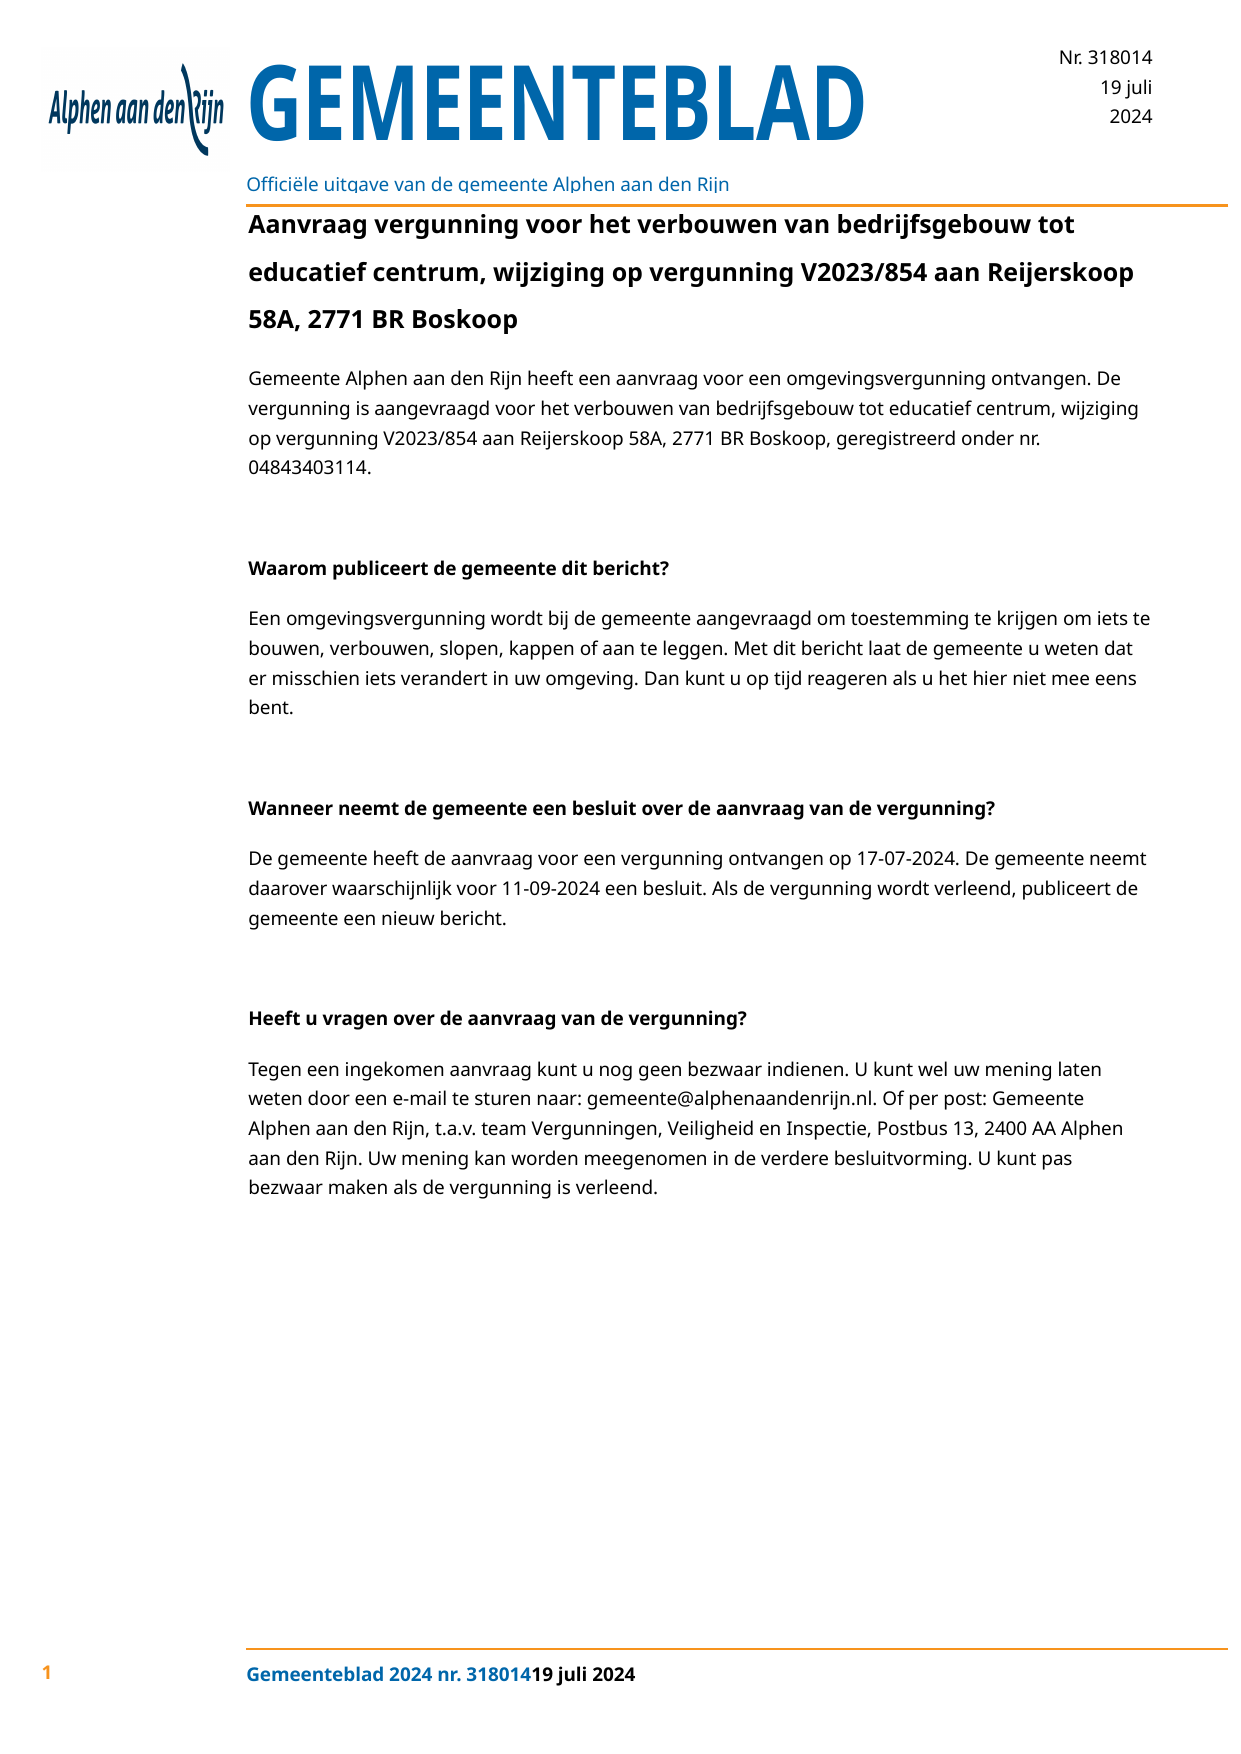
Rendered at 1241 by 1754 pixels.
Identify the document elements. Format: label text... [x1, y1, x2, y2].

text Tegen een ingekomen aanvraag kunt u nog geen bezwaar indienen. U kunt wel uw mening laten weten door een e-mail te sturen naar: gemeente@alphenaandenrijn.nl. Of per post: Gemeente Alphen aan den Rijn, t.a.v. team Vergunningen, Veiligheid en Inspectie, Postbus 13, 2400 AA Alphen aan den Rijn. Uw mening kan worden meegenomen in de verdere besluitvorming. U kunt pas bezwaar maken als de vergunning is verleend. [248, 1056, 1152, 1200]
text Gemeente Alphen aan den Rijn heeft een aanvraag voor een omgevingsvergunning ontvangen. De vergunning is aangevraagd voor het verbouwen van bedrijfsgebouw tot educatief centrum, wijziging op vergunning V2023/854 aan Reijerskoop 58A, 2771 BR Boskoop, geregistreerd onder nr. 04843403114. [248, 366, 1152, 480]
text Heeft u vragen over de aanvraag van de vergunning? [248, 1006, 1152, 1031]
text Wanneer neemt de gemeente een besluit over de aanvraag van de vergunning? [248, 795, 1152, 821]
text Een omgevingsvergunning wordt bij de gemeente aangevraagd om toestemming te krijgen om iets te bouwen, verbouwen, slopen, kappen of aan te leggen. Met dit bericht laat de gemeente u weten dat er misschien iets verandert in uw omgeving. Dan kunt u op tijd reageren als u het hier niet mee eens bent. [248, 606, 1152, 720]
text Waarom publiceert de gemeente dit bericht? [248, 555, 1152, 581]
text De gemeente heeft de aanvraag voor een vergunning ontvangen op 17-07-2024. De gemeente neemt daarover waarschijnlijk voor 11-09-2024 een besluit. Als de vergunning wordt verleend, publiceert de gemeente een nieuw bericht. [248, 846, 1152, 930]
text Aanvraag vergunning voor het verbouwen van bedrijfsgebouw tot educatief centrum, wijziging op vergunning V2023/854 aan Reijerskoop 58A, 2771 BR Boskoop [248, 207, 1152, 336]
picture [41, 47, 231, 172]
